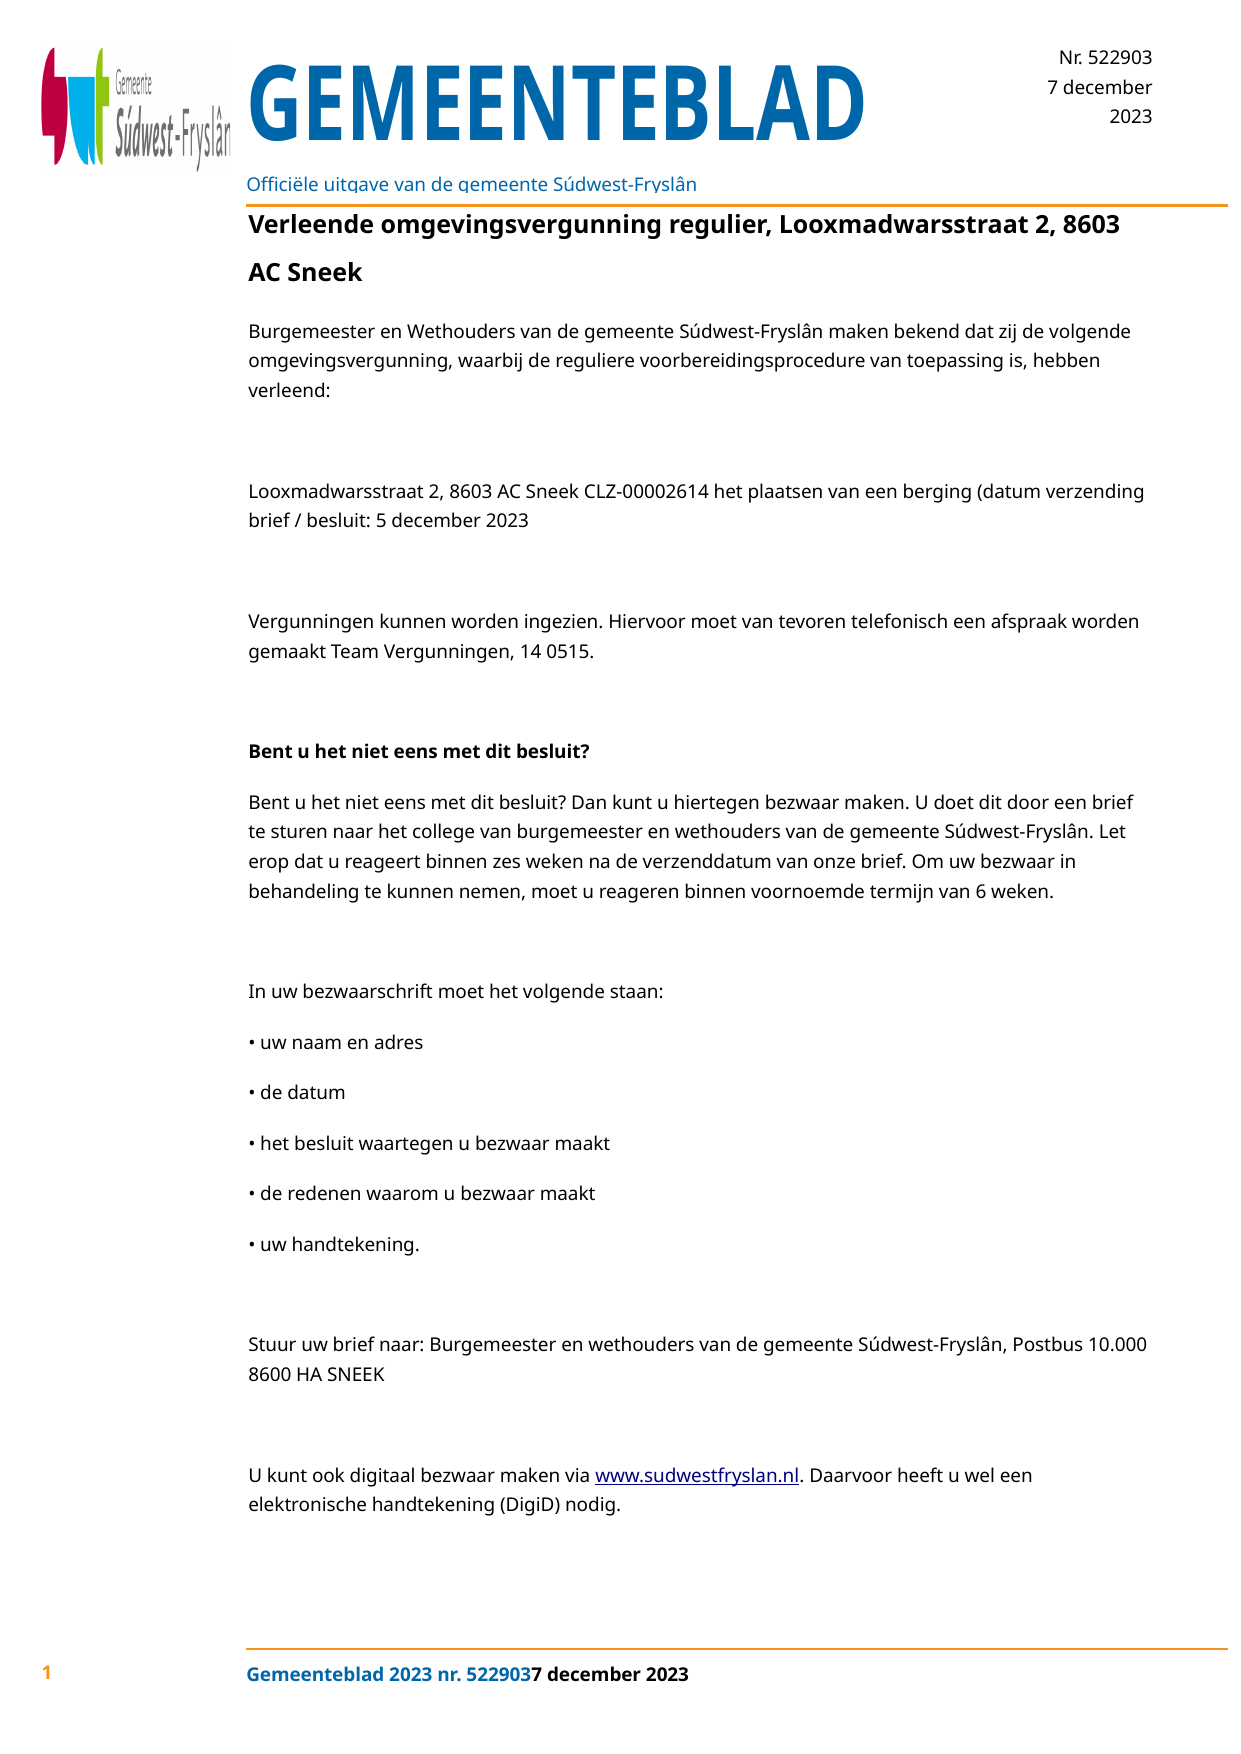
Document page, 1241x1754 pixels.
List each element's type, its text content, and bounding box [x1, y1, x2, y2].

text Bent u het niet eens met dit besluit? Dan kunt u hiertegen bezwaar maken. U doet dit door een brief te sturen naar het college van burgemeester en wethouders van de gemeente Súdwest-Fryslân. Let erop dat u reageert binnen zes weken na de verzenddatum van onze brief. Om uw bezwaar in behandeling te kunnen nemen, moet u reageren binnen voornoemde termijn van 6 weken. [248, 789, 1152, 904]
text U kunt ook digitaal bezwaar maken via www.sudwestfryslan.nl. Daarvoor heeft u wel een elektronische handtekening (DigiD) nodig. [248, 1462, 1152, 1517]
text • de datum [248, 1079, 1152, 1105]
text Bent u het niet eens met dit besluit? [248, 739, 1152, 764]
text • uw naam en adres [248, 1029, 1152, 1055]
text Stuur uw brief naar: Burgemeester en wethouders van de gemeente Súdwest-Fryslân, Postbus 10.000 8600 HA SNEEK [248, 1332, 1152, 1387]
text Looxmadwarsstraat 2, 8603 AC Sneek CLZ-00002614 het plaatsen van een berging (datum verzending brief / besluit: 5 december 2023 [248, 478, 1152, 533]
text Burgemeester en Wethouders van de gemeente Súdwest-Fryslân maken bekend dat zij de volgende omgevingsvergunning, waarbij de reguliere voorbereidingsprocedure van toepassing is, hebben verleend: [248, 318, 1152, 403]
text • de redenen waarom u bezwaar maakt [248, 1180, 1152, 1206]
text • het besluit waartegen u bezwaar maakt [248, 1130, 1152, 1156]
text Verleende omgevingsvergunning regulier, Looxmadwarsstraat 2, 8603 AC Sneek [248, 207, 1152, 288]
picture [41, 47, 231, 172]
text • uw handtekening. [248, 1231, 1152, 1257]
text Vergunningen kunnen worden ingezien. Hiervoor moet van tevoren telefonisch een afspraak worden gemaakt Team Vergunningen, 14 0515. [248, 608, 1152, 664]
text In uw bezwaarschrift moet het volgende staan: [248, 979, 1152, 1004]
